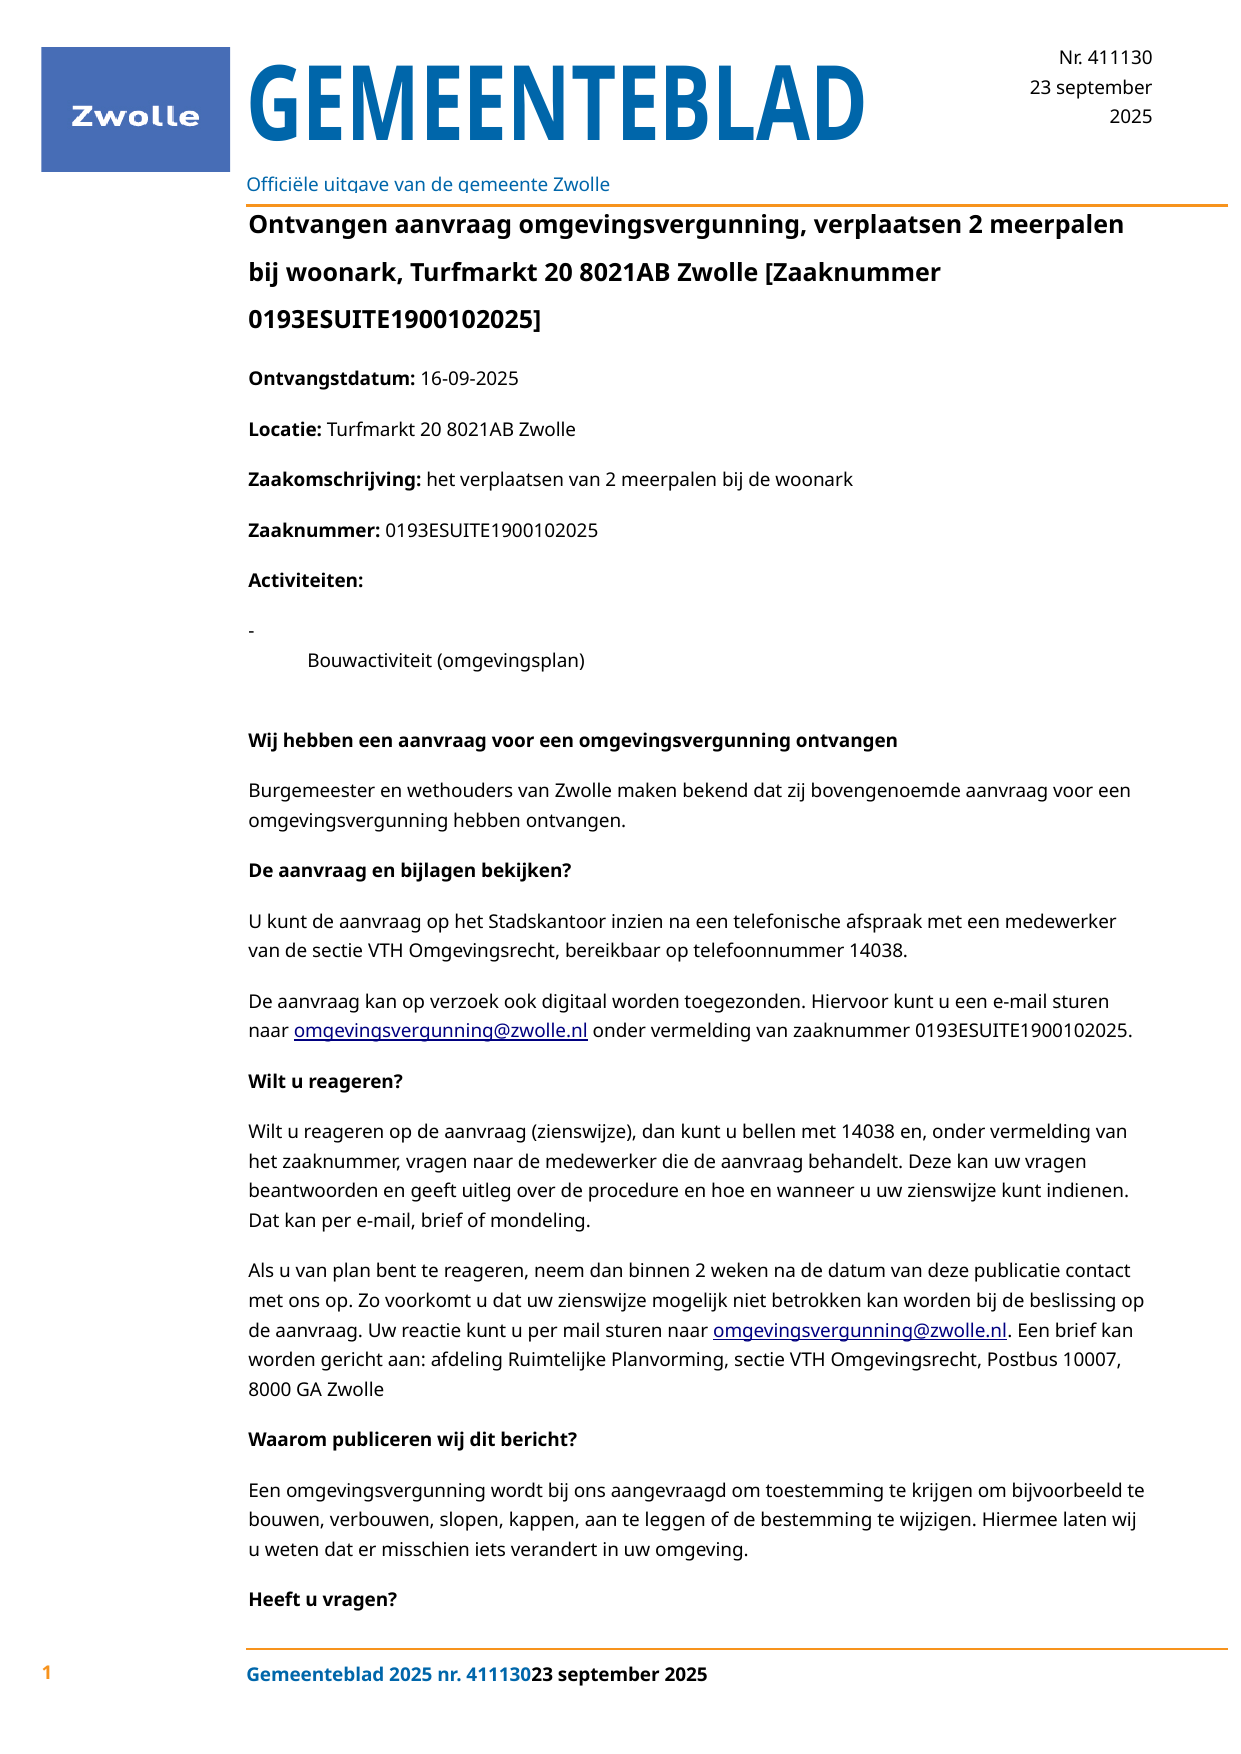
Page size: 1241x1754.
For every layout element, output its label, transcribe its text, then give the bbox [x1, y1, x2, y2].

text Heeft u vragen? [248, 1586, 1152, 1612]
text Wij hebben een aanvraag voor een omgevingsvergunning ontvangen [248, 727, 1152, 753]
list Bouwactiviteit (omgevingsplan) [248, 647, 1152, 673]
text Als u van plan bent te reageren, neem dan binnen 2 weken na de datum van deze publicatie contact met ons op. Zo voorkomt u dat uw zienswijze mogelijk niet betrokken kan worden bij de beslissing op de aanvraag. Uw reactie kunt u per mail sturen naar omgevingsvergunning@zwolle.nl. Een brief kan worden gericht aan: afdeling Ruimtelijke Planvorming, sectie VTH Omgevingsrecht, Postbus 10007, 8000 GA Zwolle [248, 1258, 1152, 1402]
text Locatie: Turfmarkt 20 8021AB Zwolle [248, 416, 1152, 442]
text Zaaknummer: 0193ESUITE1900102025 [248, 517, 1152, 542]
text Ontvangen aanvraag omgevingsvergunning, verplaatsen 2 meerpalen bij woonark, Turfmarkt 20 8021AB Zwolle [Zaaknummer 0193ESUITE1900102025] [248, 207, 1152, 336]
picture [41, 47, 231, 172]
text Activiteiten: [248, 567, 1152, 593]
text De aanvraag en bijlagen bekijken? [248, 858, 1152, 883]
text Burgemeester en wethouders van Zwolle maken bekend dat zij bovengenoemde aanvraag voor een omgevingsvergunning hebben ontvangen. [248, 778, 1152, 833]
text Ontvangstdatum: 16-09-2025 [248, 366, 1152, 391]
text Een omgevingsvergunning wordt bij ons aangevraagd om toestemming te krijgen om bijvoorbeeld te bouwen, verbouwen, slopen, kappen, aan te leggen of de bestemming te wijzigen. Hiermee laten wij u weten dat er misschien iets verandert in uw omgeving. [248, 1477, 1152, 1562]
text Zaakomschrijving: het verplaatsen van 2 meerpalen bij de woonark [248, 466, 1152, 492]
text U kunt de aanvraag op het Stadskantoor inzien na een telefonische afspraak met een medewerker van de sectie VTH Omgevingsrecht, bereikbaar op telefoonnummer 14038. [248, 908, 1152, 963]
text Waarom publiceren wij dit bericht? [248, 1426, 1152, 1452]
text Wilt u reageren op de aanvraag (zienswijze), dan kunt u bellen met 14038 en, onder vermelding van het zaaknummer, vragen naar de medewerker die de aanvraag behandelt. Deze kan uw vragen beantwoorden en geeft uitleg over de procedure en hoe en wanneer u uw zienswijze kunt indienen. Dat kan per e-mail, brief of mondeling. [248, 1118, 1152, 1233]
text Wilt u reageren? [248, 1068, 1152, 1094]
text De aanvraag kan op verzoek ook digitaal worden toegezonden. Hiervoor kunt u een e-mail sturen naar omgevingsvergunning@zwolle.nl onder vermelding van zaaknummer 0193ESUITE1900102025. [248, 988, 1152, 1043]
